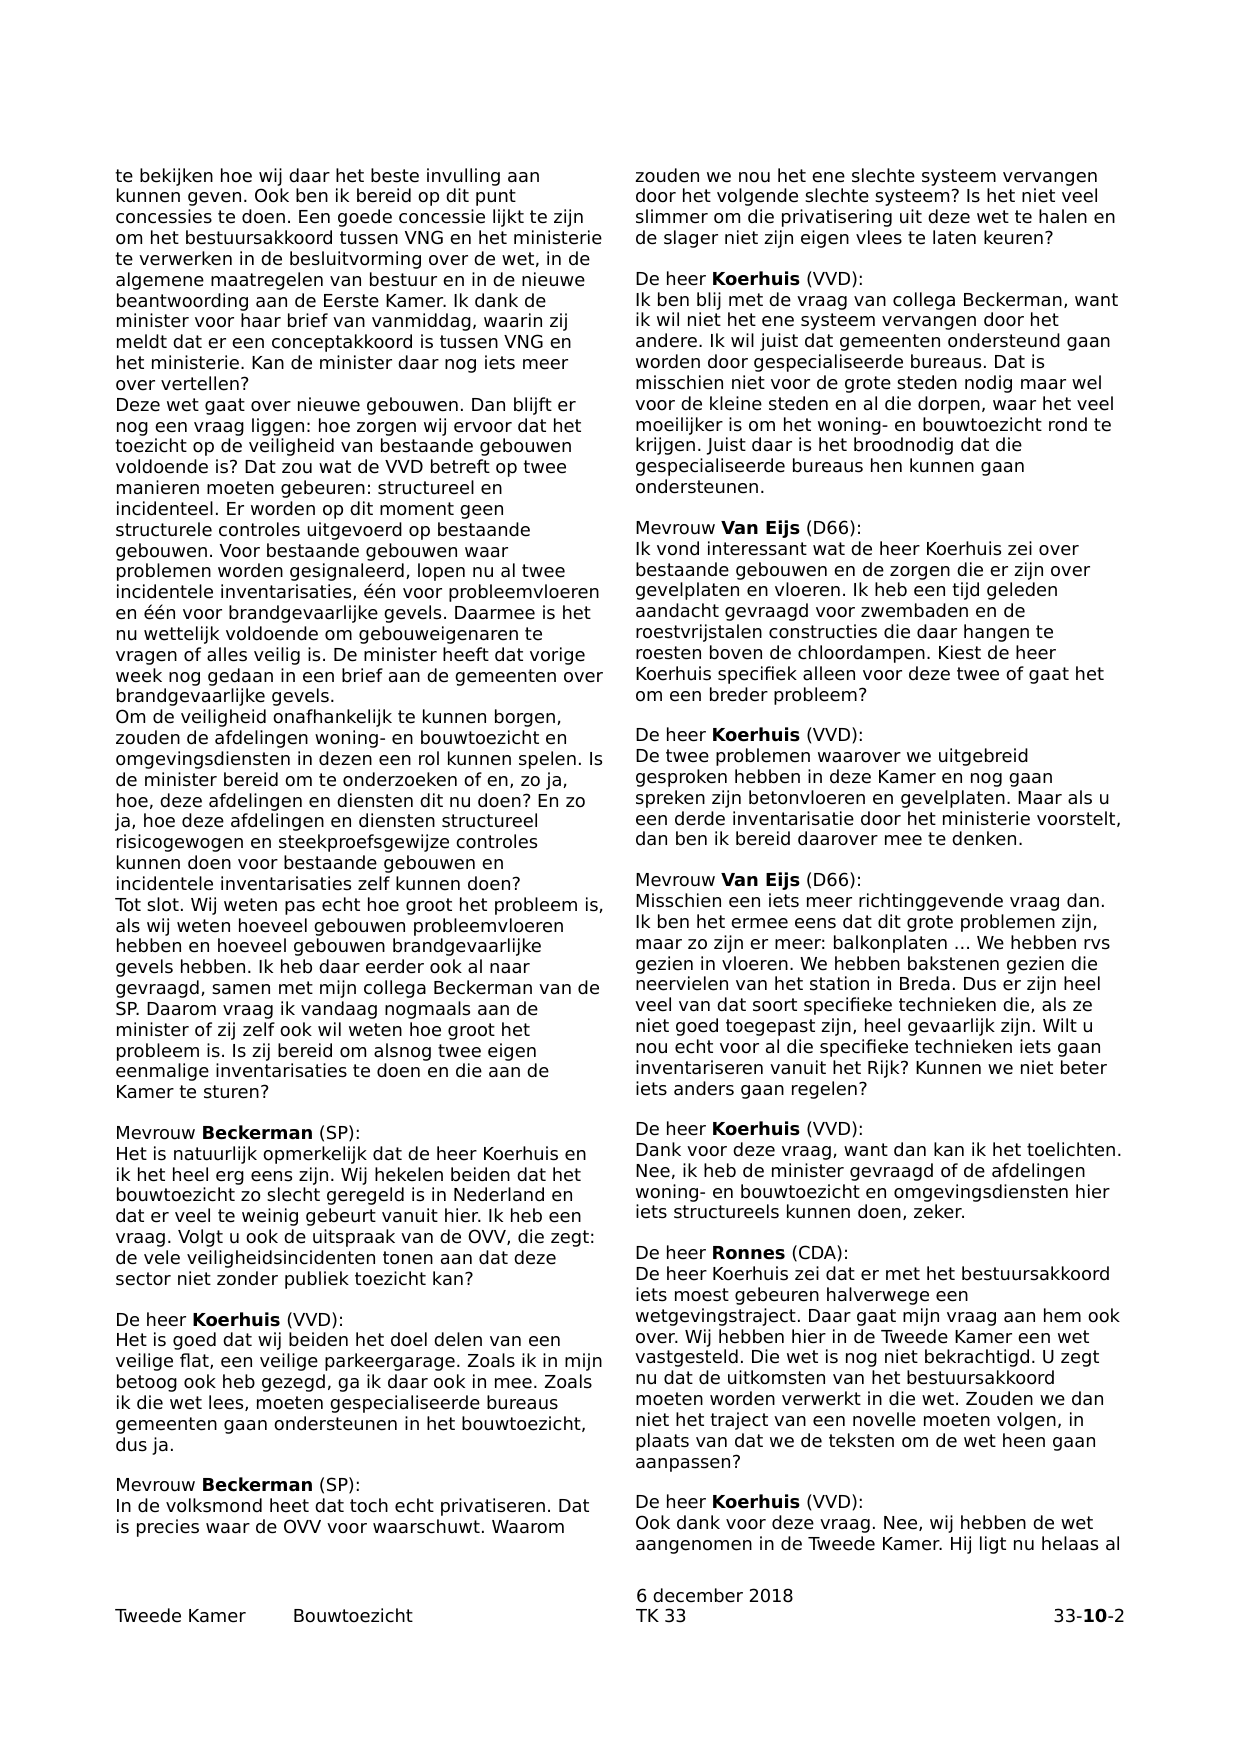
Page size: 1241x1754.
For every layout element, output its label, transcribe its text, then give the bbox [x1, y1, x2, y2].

text De heer Koerhuis (VVD): [635, 1119, 1125, 1140]
text De heer Koerhuis (VVD): [635, 1492, 1125, 1513]
text Mevrouw Van Eijs (D66): [635, 518, 1125, 538]
text De heer Ronnes (CDA): [635, 1243, 1125, 1264]
text Om de veiligheid onafhankelijk te kunnen borgen, zouden de afdelingen woning- en bouwtoezicht en omgevingsdiensten in dezen een rol kunnen spelen. Is de minister bereid om te onderzoeken of en, zo ja, hoe, deze afdelingen en diensten dit nu doen? En zo ja, hoe deze afdelingen en diensten structureel risicogewogen en steekproefsgewijze controles kunnen doen voor bestaande gebouwen en incidentele inventarisaties zelf kunnen doen? [115, 707, 605, 894]
text Tot slot. Wij weten pas echt hoe groot het probleem is, als wij weten hoeveel gebouwen probleemvloeren hebben en hoeveel gebouwen brandgevaarlijke gevels hebben. Ik heb daar eerder ook al naar gevraagd, samen met mijn collega Beckerman van de SP. Daarom vraag ik vandaag nogmaals aan de minister of zij zelf ook wil weten hoe groot het probleem is. Is zij bereid om alsnog twee eigen eenmalige inventarisaties te doen en die aan de Kamer te sturen? [115, 894, 605, 1103]
text De heer Koerhuis zei dat er met het bestuursakkoord iets moest gebeuren halverwege een wetgevingstraject. Daar gaat mijn vraag aan hem ook over. Wij hebben hier in de Tweede Kamer een wet vastgesteld. Die wet is nog niet bekrachtigd. U zegt nu dat de uitkomsten van het bestuursakkoord moeten worden verwerkt in die wet. Zouden we dan niet het traject van een novelle moeten volgen, in plaats van dat we de teksten om de wet heen gaan aanpassen? [635, 1264, 1125, 1472]
text te bekijken hoe wij daar het beste invulling aan kunnen geven. Ook ben ik bereid op dit punt concessies te doen. Een goede concessie lijkt te zijn om het bestuursakkoord tussen VNG en het ministerie te verwerken in de besluitvorming over de wet, in de algemene maatregelen van bestuur en in de nieuwe beantwoording aan de Eerste Kamer. Ik dank de minister voor haar brief van vanmiddag, waarin zij meldt dat er een conceptakkoord is tussen VNG en het ministerie. Kan de minister daar nog iets meer over vertellen? [115, 165, 605, 394]
text Ik ben blij met de vraag van collega Beckerman, want ik wil niet het ene systeem vervangen door het andere. Ik wil juist dat gemeenten ondersteund gaan worden door gespecialiseerde bureaus. Dat is misschien niet voor de grote steden nodig maar wel voor de kleine steden en al die dorpen, waar het veel moeilijker is om het woning- en bouwtoezicht rond te krijgen. Juist daar is het broodnodig dat die gespecialiseerde bureaus hen kunnen gaan ondersteunen. [635, 289, 1125, 498]
text Het is goed dat wij beiden het doel delen van een veilige flat, een veilige parkeergarage. Zoals ik in mijn betoog ook heb gezegd, ga ik daar ook in mee. Zoals ik die wet lees, moeten gespecialiseerde bureaus gemeenten gaan ondersteunen in het bouwtoezicht, dus ja. [115, 1330, 605, 1455]
text Mevrouw Beckerman (SP): [115, 1475, 605, 1496]
text Mevrouw Beckerman (SP): [115, 1123, 605, 1143]
text Dank voor deze vraag, want dan kan ik het toelichten. Nee, ik heb de minister gevraagd of de afdelingen woning- en bouwtoezicht en omgevingsdiensten hier iets structureels kunnen doen, zeker. [635, 1140, 1125, 1223]
text De heer Koerhuis (VVD): [635, 725, 1125, 746]
text Het is natuurlijk opmerkelijk dat de heer Koerhuis en ik het heel erg eens zijn. Wij hekelen beiden dat het bouwtoezicht zo slecht geregeld is in Nederland en dat er veel te weinig gebeurt vanuit hier. Ik heb een vraag. Volgt u ook de uitspraak van de OVV, die zegt: de vele veiligheidsincidenten tonen aan dat deze sector niet zonder publiek toezicht kan? [115, 1143, 605, 1289]
text Ook dank voor deze vraag. Nee, wij hebben de wet aangenomen in de Tweede Kamer. Hij ligt nu helaas al [635, 1513, 1125, 1554]
text In de volksmond heet dat toch echt privatiseren. Dat is precies waar de OVV voor waarschuwt. Waarom [115, 1496, 605, 1537]
text Mevrouw Van Eijs (D66): [635, 870, 1125, 891]
text Misschien een iets meer richtinggevende vraag dan. Ik ben het ermee eens dat dit grote problemen zijn, maar zo zijn er meer: balkonplaten ... We hebben rvs gezien in vloeren. We hebben bakstenen gezien die neervielen van het station in Breda. Dus er zijn heel veel van dat soort specifieke technieken die, als ze niet goed toegepast zijn, heel gevaarlijk zijn. Wilt u nou echt voor al die specifieke technieken iets gaan inventariseren vanuit het Rijk? Kunnen we niet beter iets anders gaan regelen? [635, 891, 1125, 1099]
text De twee problemen waarover we uitgebreid gesproken hebben in deze Kamer en nog gaan spreken zijn betonvloeren en gevelplaten. Maar als u een derde inventarisatie door het ministerie voorstelt, dan ben ik bereid daarover mee te denken. [635, 746, 1125, 850]
text Deze wet gaat over nieuwe gebouwen. Dan blijft er nog een vraag liggen: hoe zorgen wij ervoor dat het toezicht op de veiligheid van bestaande gebouwen voldoende is? Dat zou wat de VVD betreft op twee manieren moeten gebeuren: structureel en incidenteel. Er worden op dit moment geen structurele controles uitgevoerd op bestaande gebouwen. Voor bestaande gebouwen waar problemen worden gesignaleerd, lopen nu al twee incidentele inventarisaties, één voor probleemvloeren en één voor brandgevaarlijke gevels. Daarmee is het nu wettelijk voldoende om gebouweigenaren te vragen of alles veilig is. De minister heeft dat vorige week nog gedaan in een brief aan de gemeenten over brandgevaarlijke gevels. [115, 394, 605, 707]
text De heer Koerhuis (VVD): [635, 269, 1125, 289]
text zouden we nou het ene slechte systeem vervangen door het volgende slechte systeem? Is het niet veel slimmer om die privatisering uit deze wet te halen en de slager niet zijn eigen vlees te laten keuren? [635, 165, 1125, 249]
text De heer Koerhuis (VVD): [115, 1309, 605, 1330]
text Ik vond interessant wat de heer Koerhuis zei over bestaande gebouwen en de zorgen die er zijn over gevelplaten en vloeren. Ik heb een tijd geleden aandacht gevraagd voor zwembaden en de roestvrijstalen constructies die daar hangen te roesten boven de chloordampen. Kiest de heer Koerhuis specifiek alleen voor deze twee of gaat het om een breder probleem? [635, 538, 1125, 705]
